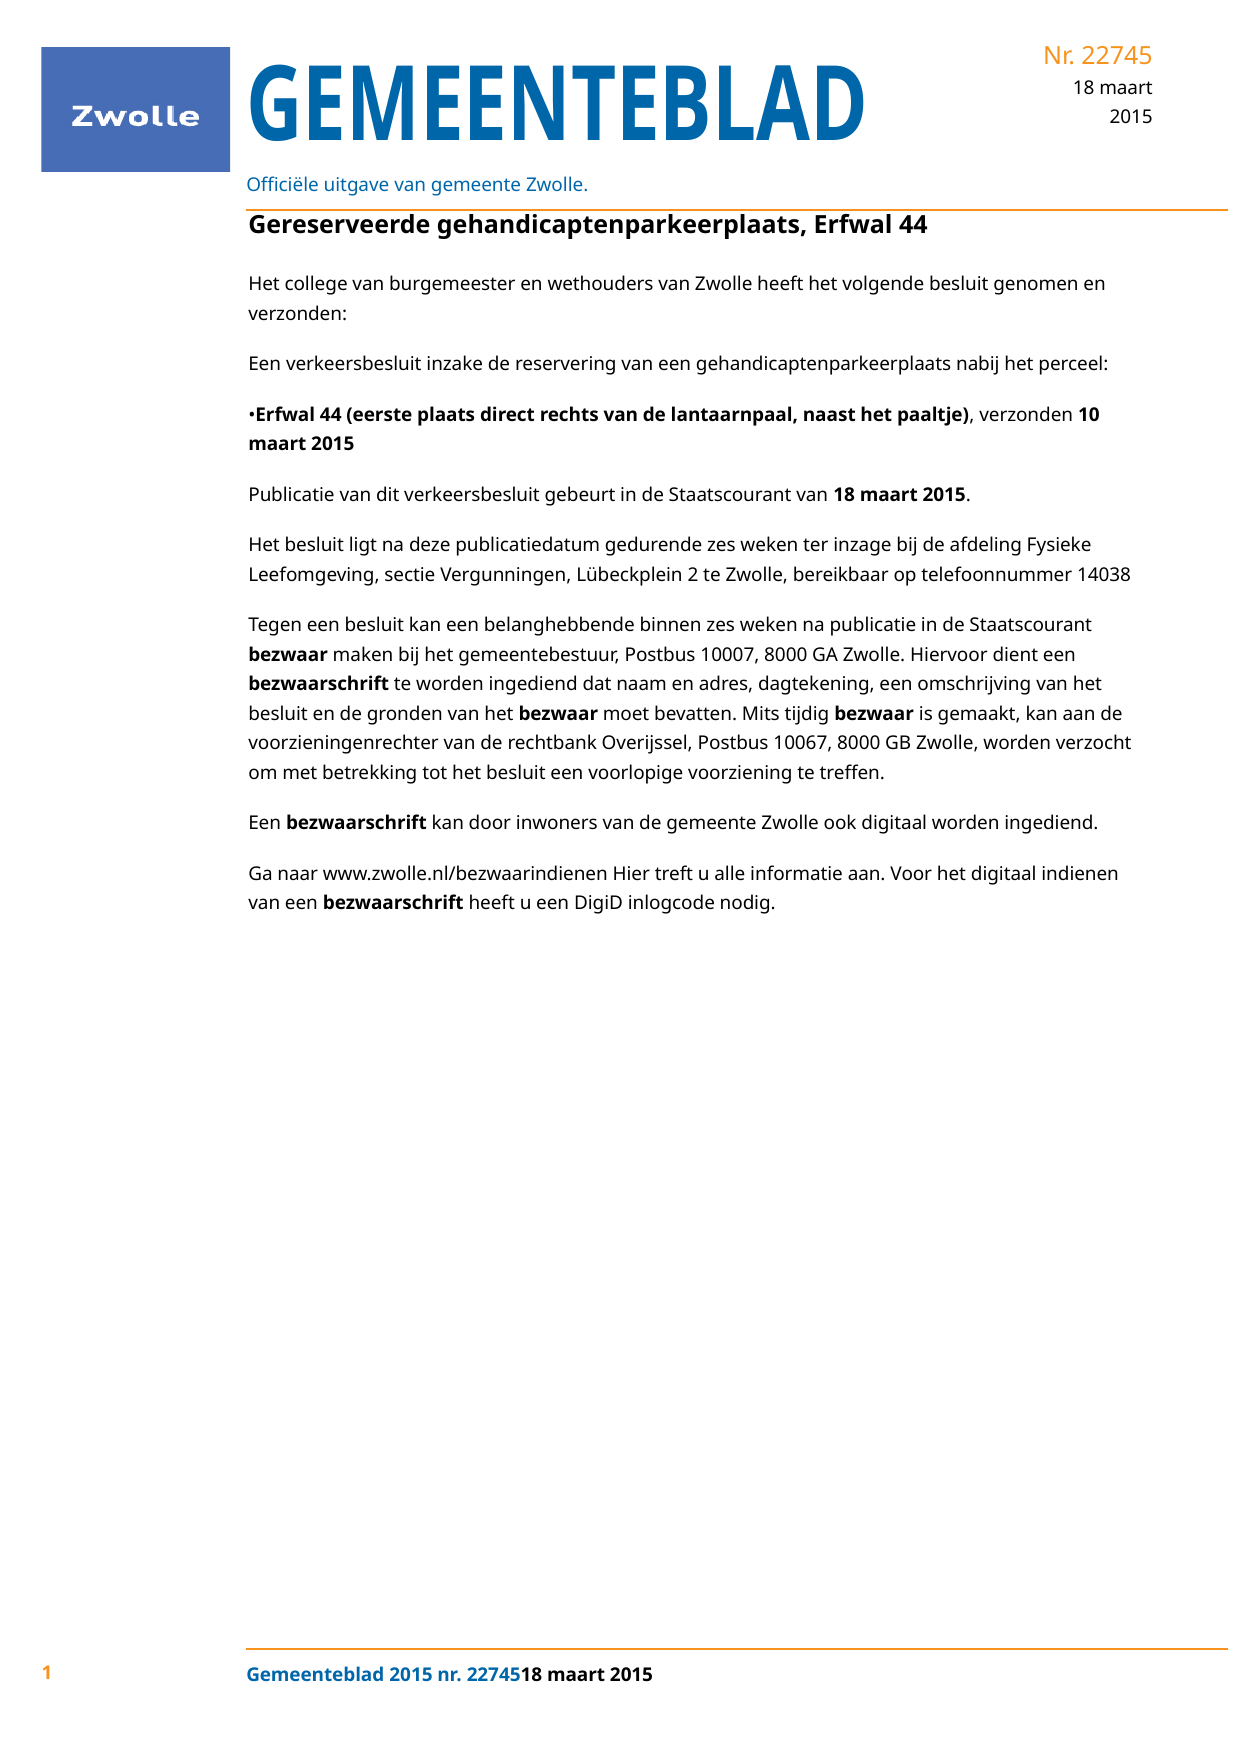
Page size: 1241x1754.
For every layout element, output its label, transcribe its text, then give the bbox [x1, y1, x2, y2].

text Tegen een besluit kan een belanghebbende binnen zes weken na publicatie in de Staatscourant bezwaar maken bij het gemeentebestuur, Postbus 10007, 8000 GA Zwolle. Hiervoor dient een bezwaarschrift te worden ingediend dat naam en adres, dagtekening, een omschrijving van het besluit en de gronden van het bezwaar moet bevatten. Mits tijdig bezwaar is gemaakt, kan aan de voorzieningenrechter van de rechtbank Overijssel, Postbus 10067, 8000 GB Zwolle, worden verzocht om met betrekking tot het besluit een voorlopige voorziening te treffen. [248, 611, 1152, 785]
text •Erfwal 44 (eerste plaats direct rechts van de lantaarnpaal, naast het paaltje), verzonden 10 maart 2015 [248, 401, 1152, 456]
text Ga naar www.zwolle.nl/bezwaarindienen Hier treft u alle informatie aan. Voor het digitaal indienen van een bezwaarschrift heeft u een DigiD inlogcode nodig. [248, 860, 1152, 915]
text Een bezwaarschrift kan door inwoners van de gemeente Zwolle ook digitaal worden ingediend. [248, 809, 1152, 835]
text Het college van burgemeester en wethouders van Zwolle heeft het volgende besluit genomen en verzonden: [248, 270, 1152, 326]
text Een verkeersbesluit inzake de reservering van een gehandicaptenparkeerplaats nabij het perceel: [248, 350, 1152, 376]
text Het besluit ligt na deze publicatiedatum gedurende zes weken ter inzage bij de afdeling Fysieke Leefomgeving, sectie Vergunningen, Lübeckplein 2 te Zwolle, bereikbaar op telefoonnummer 14038 [248, 531, 1152, 586]
text Publicatie van dit verkeersbesluit gebeurt in de Staatscourant van 18 maart 2015. [248, 481, 1152, 506]
text Gereserveerde gehandicaptenparkeerplaats, Erfwal 44 [248, 211, 1152, 241]
picture [41, 47, 231, 172]
